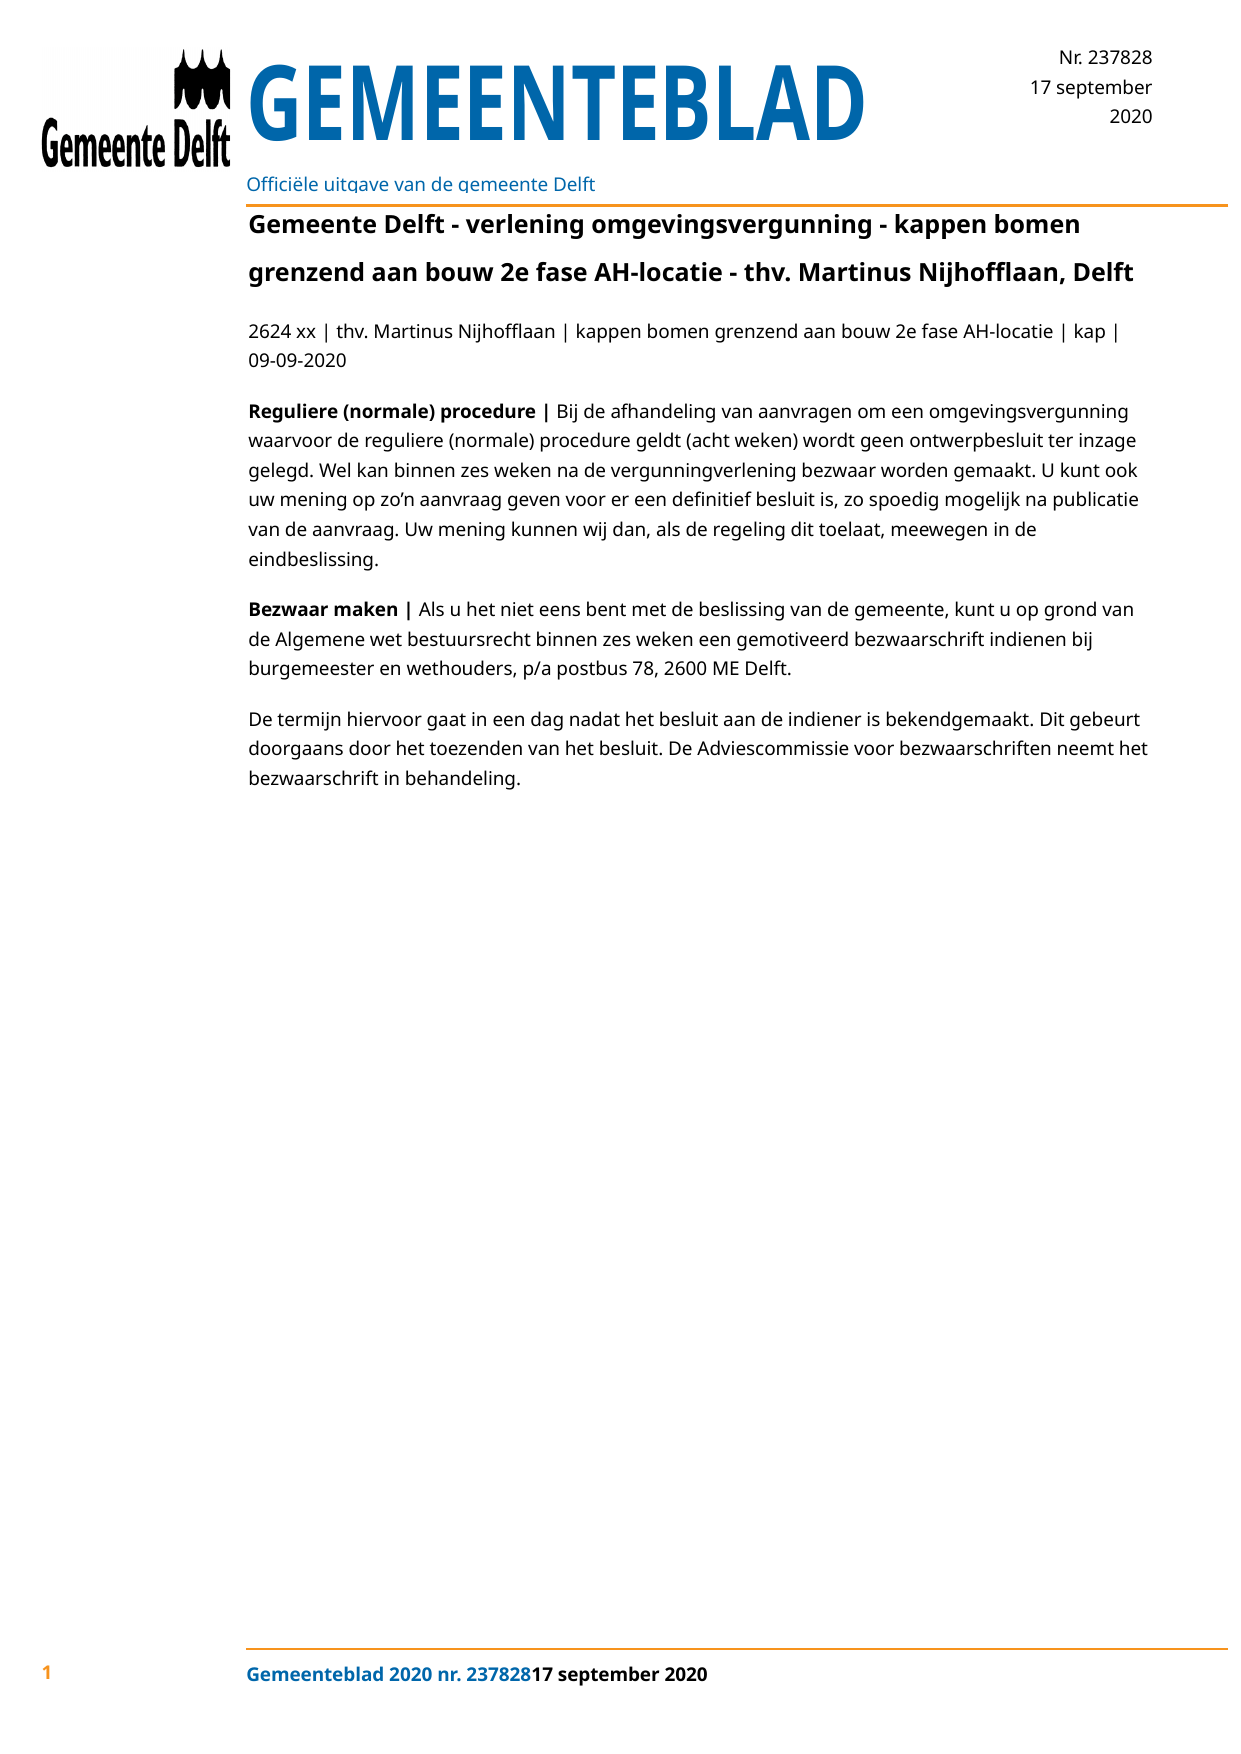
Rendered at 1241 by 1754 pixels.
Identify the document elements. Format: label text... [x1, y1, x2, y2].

picture [41, 47, 231, 172]
text Gemeente Delft - verlening omgevingsvergunning - kappen bomen grenzend aan bouw 2e fase AH-locatie - thv. Martinus Nijhofflaan, Delft [248, 207, 1152, 288]
text Bezwaar maken | Als u het niet eens bent met de beslissing van de gemeente, kunt u op grond van de Algemene wet bestuursrecht binnen zes weken een gemotiveerd bezwaarschrift indienen bij burgemeester en wethouders, p/a postbus 78, 2600 ME Delft. [248, 596, 1152, 681]
text Reguliere (normale) procedure | Bij de afhandeling van aanvragen om een omgevingsvergunning waarvoor de reguliere (normale) procedure geldt (acht weken) wordt geen ontwerpbesluit ter inzage gelegd. Wel kan binnen zes weken na de vergunningverlening bezwaar worden gemaakt. U kunt ook uw mening op zo’n aanvraag geven voor er een definitief besluit is, zo spoedig mogelijk na publicatie van de aanvraag. Uw mening kunnen wij dan, als de regeling dit toelaat, meewegen in de eindbeslissing. [248, 398, 1152, 572]
text De termijn hiervoor gaat in een dag nadat het besluit aan de indiener is bekendgemaakt. Dit gebeurt doorgaans door het toezenden van het besluit. De Adviescommissie voor bezwaarschriften neemt het bezwaarschrift in behandeling. [248, 706, 1152, 791]
text 2624 xx | thv. Martinus Nijhofflaan | kappen bomen grenzend aan bouw 2e fase AH-locatie | kap | 09-09-2020 [248, 318, 1152, 373]
